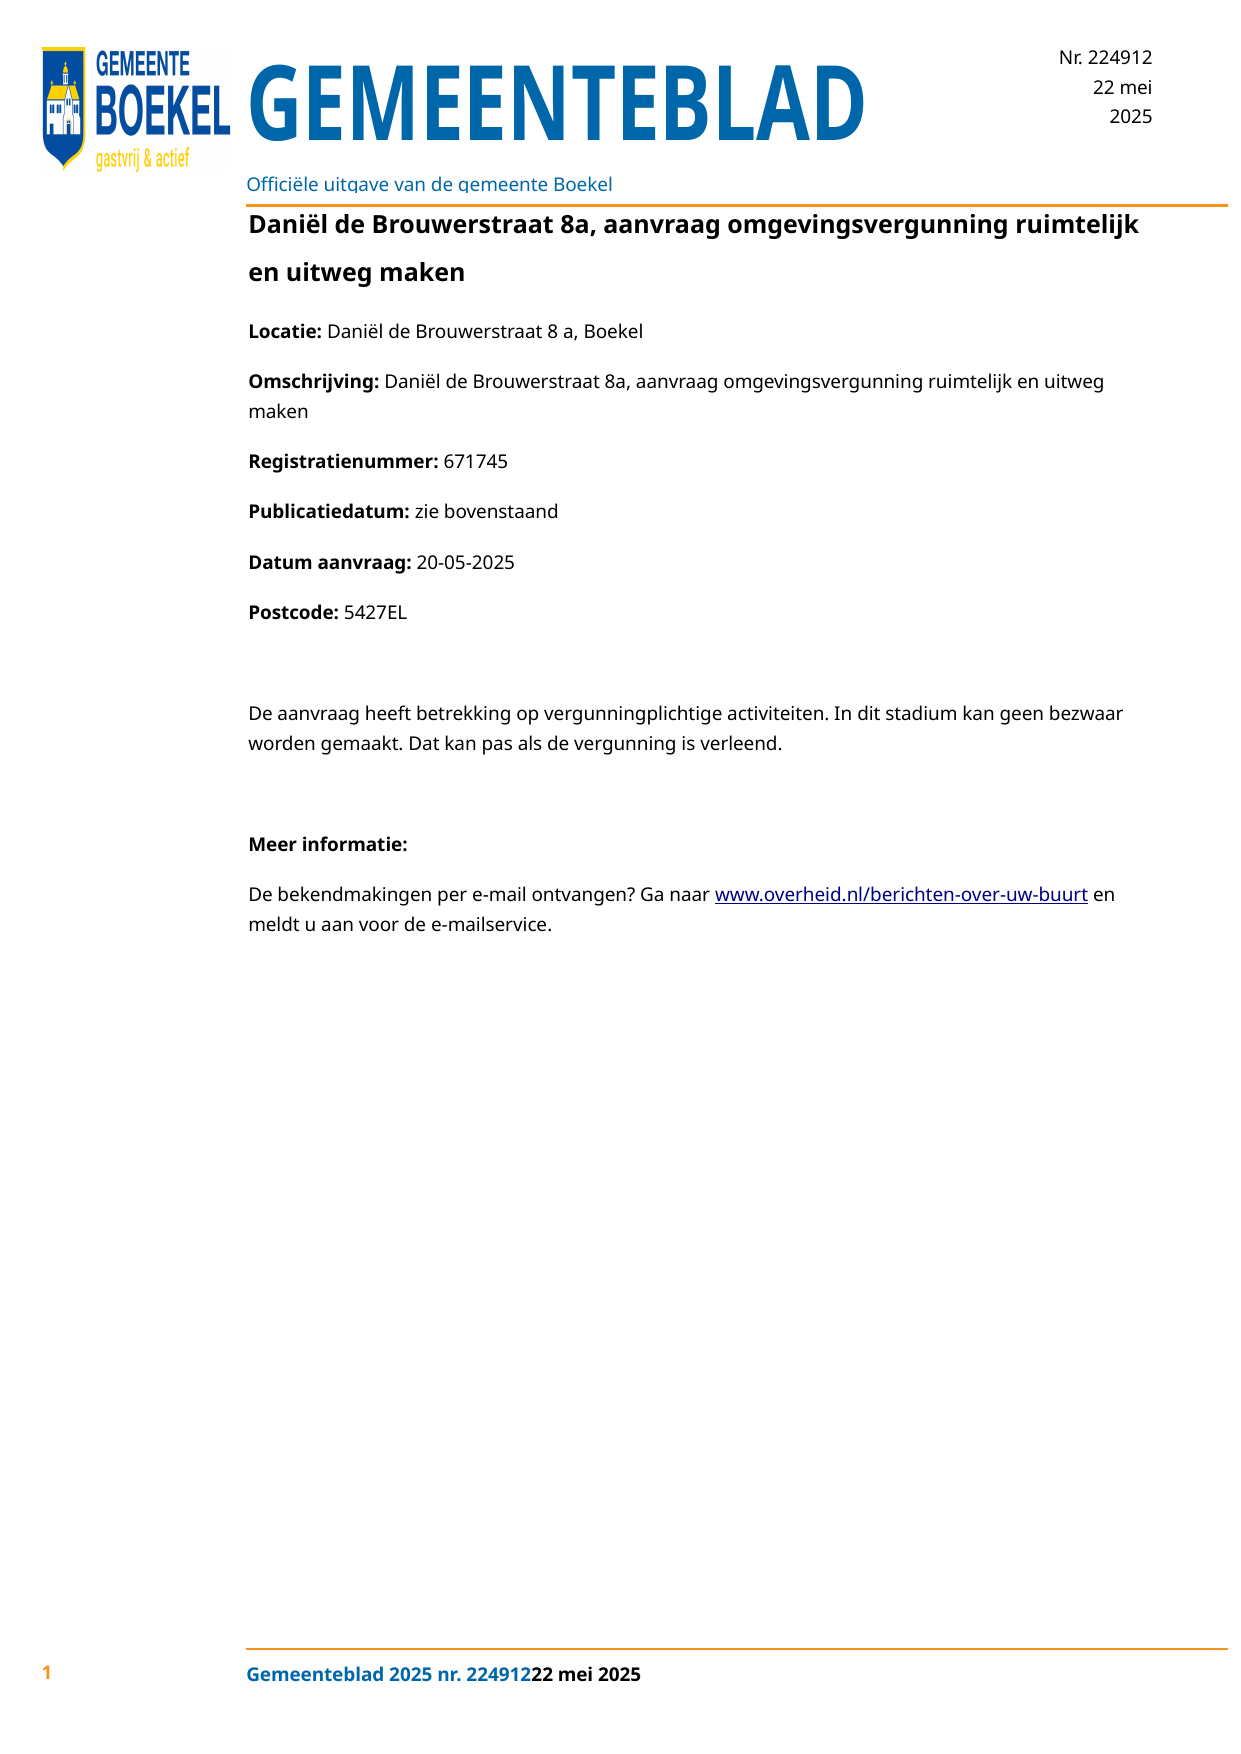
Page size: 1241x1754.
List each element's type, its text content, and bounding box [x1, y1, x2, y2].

text De bekendmakingen per e-mail ontvangen? Ga naar www.overheid.nl/berichten-over-uw-buurt en meldt u aan voor de e-mailservice. [248, 881, 1152, 937]
picture [41, 47, 231, 172]
text Registratienummer: 671745 [248, 448, 1152, 474]
text Datum aanvraag: 20-05-2025 [248, 549, 1152, 575]
text De aanvraag heeft betrekking op vergunningplichtige activiteiten. In dit stadium kan geen bezwaar worden gemaakt. Dat kan pas als de vergunning is verleend. [248, 700, 1152, 756]
text Publicatiedatum: zie bovenstaand [248, 499, 1152, 524]
text Daniël de Brouwerstraat 8a, aanvraag omgevingsvergunning ruimtelijk en uitweg maken [248, 207, 1152, 288]
text Postcode: 5427EL [248, 599, 1152, 625]
text Locatie: Daniël de Brouwerstraat 8 a, Boekel [248, 318, 1152, 344]
text Meer informatie: [248, 831, 1152, 857]
text Omschrijving: Daniël de Brouwerstraat 8a, aanvraag omgevingsvergunning ruimtelijk en uitweg maken [248, 368, 1152, 424]
